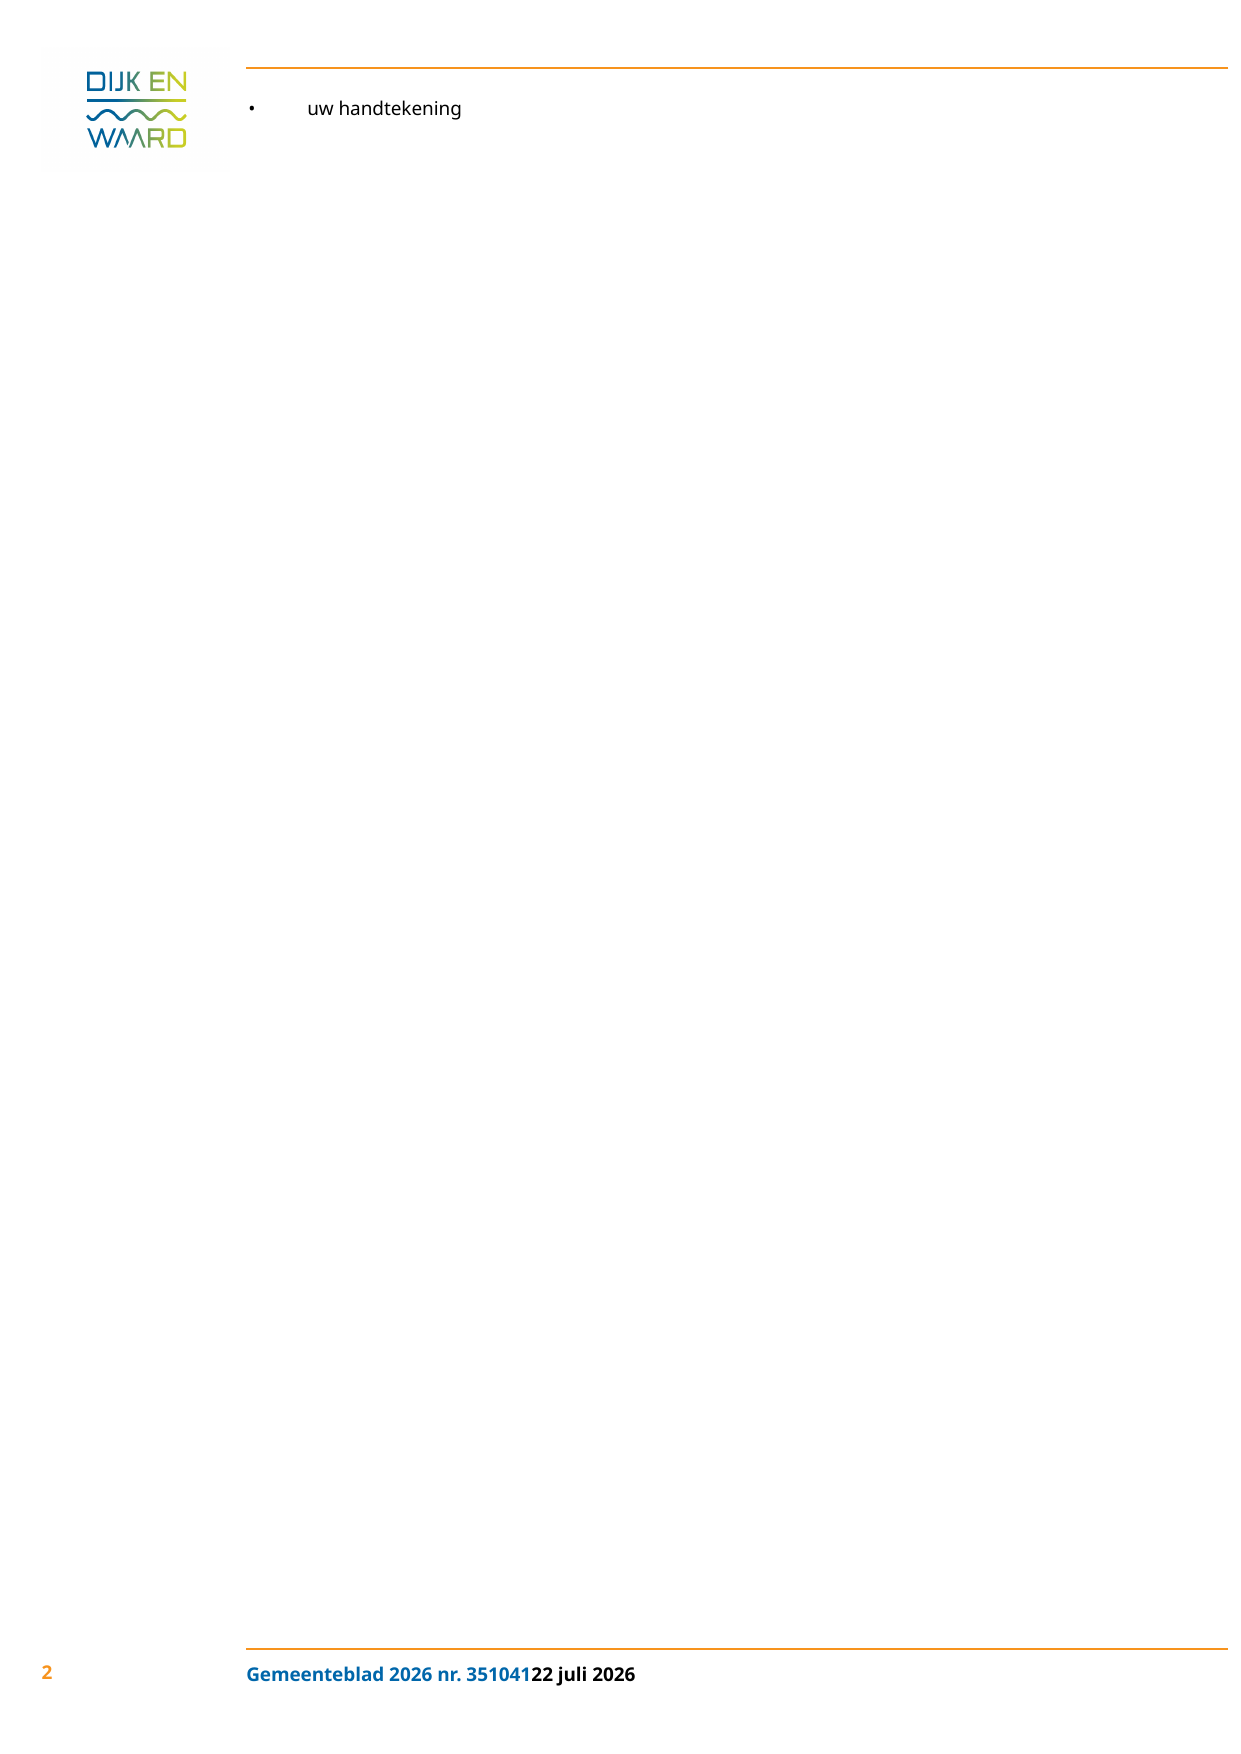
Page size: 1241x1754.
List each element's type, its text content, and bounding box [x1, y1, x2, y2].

list uw handtekening [248, 95, 1152, 121]
picture [41, 47, 231, 172]
